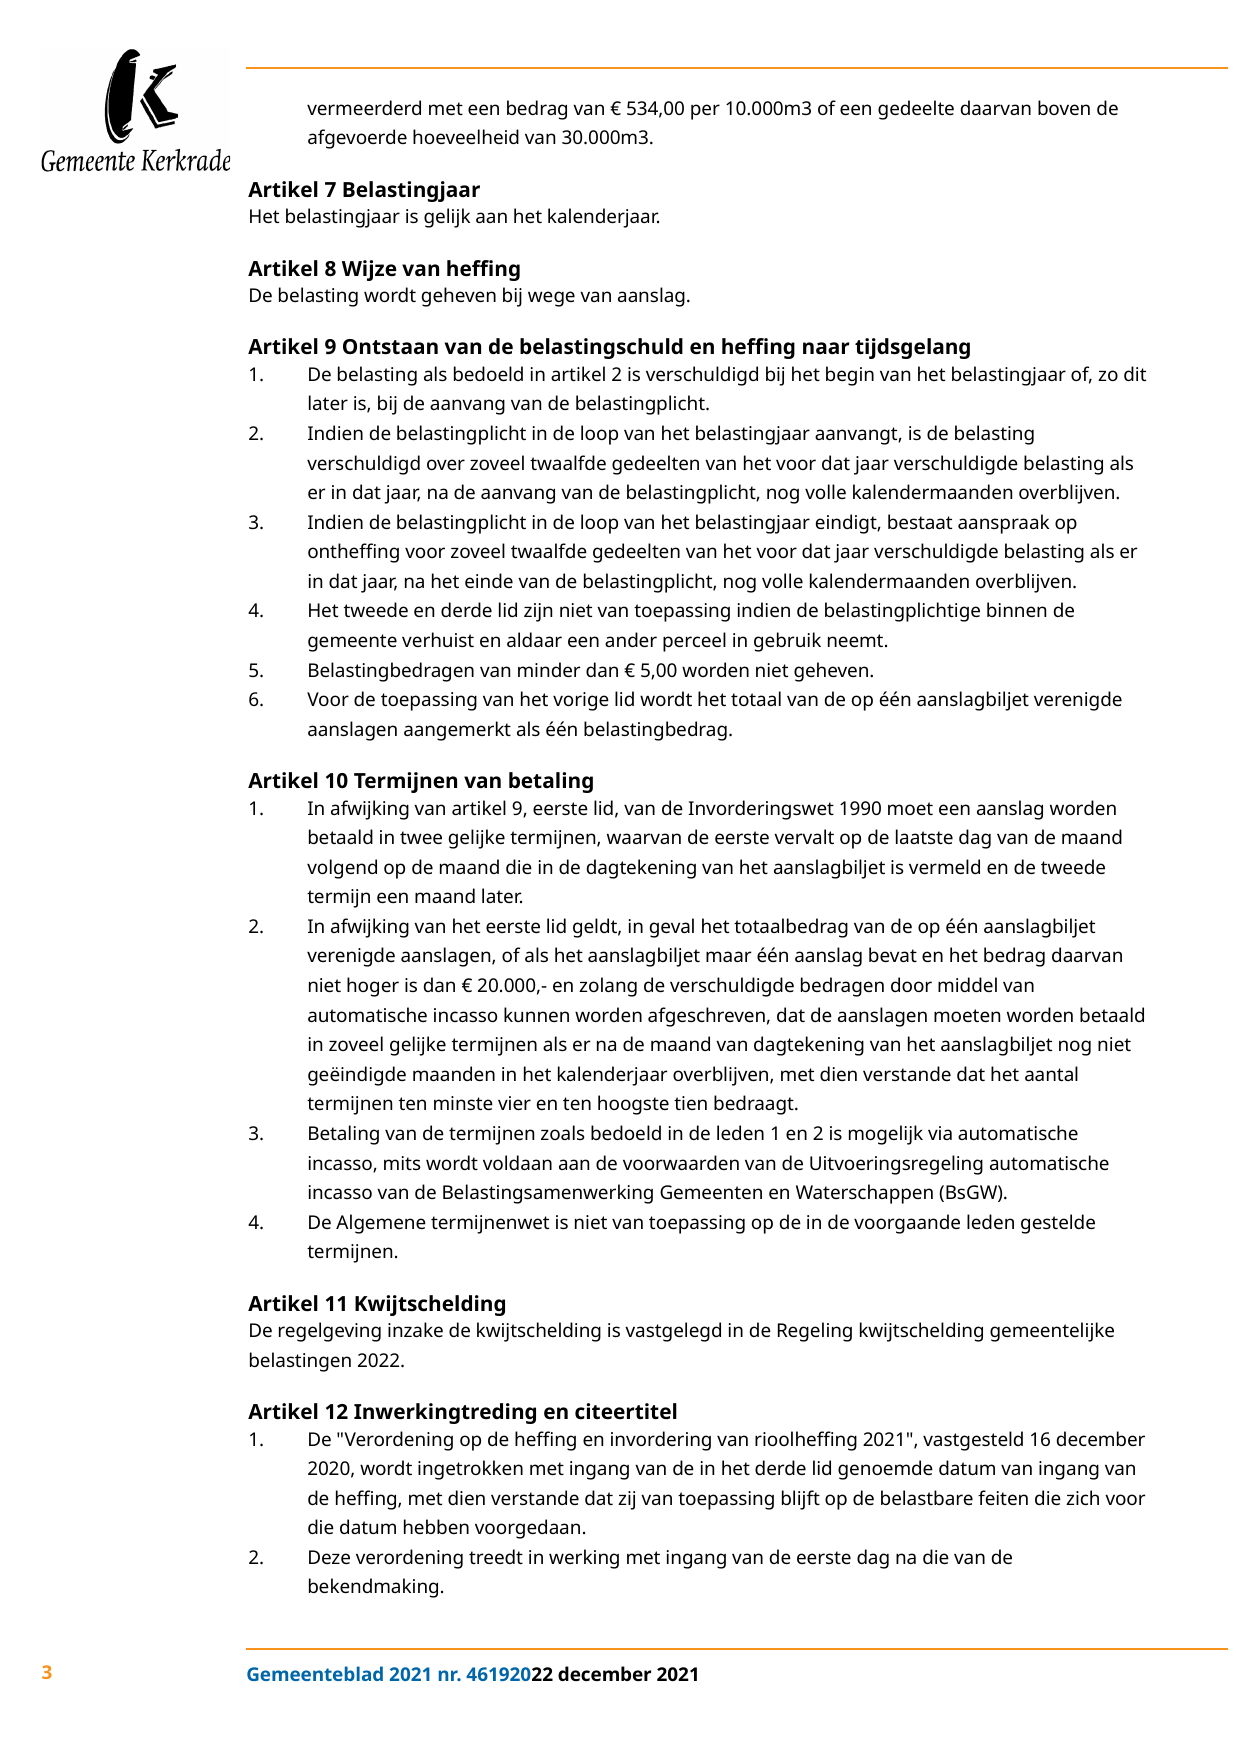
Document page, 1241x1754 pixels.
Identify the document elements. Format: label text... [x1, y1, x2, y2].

picture [41, 47, 231, 172]
list In afwijking van het eerste lid geldt, in geval het totaalbedrag van de op één aanslagbiljet verenigde aanslagen, of als het aanslagbiljet maar één aanslag bevat en het bedrag daarvan niet hoger is dan € 20.000,- en zolang de verschuldigde bedragen door middel van automatische incasso kunnen worden afgeschreven, dat de aanslagen moeten worden betaald in zoveel gelijke termijnen als er na de maand van dagtekening van het aanslagbiljet nog niet geëindigde maanden in het kalenderjaar overblijven, met dien verstande dat het aantal termijnen ten minste vier en ten hoogste tien bedraagt. [248, 913, 1152, 1116]
list De belasting als bedoeld in artikel 2 is verschuldigd bij het begin van het belastingjaar of, zo dit later is, bij de aanvang van de belastingplicht. [248, 361, 1152, 416]
list In afwijking van artikel 9, eerste lid, van de Invorderingswet 1990 moet een aanslag worden betaald in twee gelijke termijnen, waarvan de eerste vervalt op de laatste dag van de maand volgend op de maand die in de dagtekening van het aanslagbiljet is vermeld en de tweede termijn een maand later. [248, 795, 1152, 909]
text Artikel 9 Ontstaan van de belastingschuld en heffing naar tijdsgelang [248, 332, 1152, 361]
text Artikel 7 Belastingjaar [248, 175, 1152, 203]
list De Algemene termijnenwet is niet van toepassing op de in de voorgaande leden gestelde termijnen. [248, 1209, 1152, 1264]
text De regelgeving inzake de kwijtschelding is vastgelegd in de Regeling kwijtschelding gemeentelijke belastingen 2022. [248, 1317, 1152, 1373]
text Artikel 8 Wijze van heffing [248, 254, 1152, 282]
list Indien de belastingplicht in de loop van het belastingjaar aanvangt, is de belasting verschuldigd over zoveel twaalfde gedeelten van het voor dat jaar verschuldigde belasting als er in dat jaar, na de aanvang van de belastingplicht, nog volle kalendermaanden overblijven. [248, 420, 1152, 505]
list Belastingbedragen van minder dan € 5,00 worden niet geheven. [248, 657, 1152, 682]
text Artikel 12 Inwerkingtreding en citeertitel [248, 1397, 1152, 1426]
list Het tweede en derde lid zijn niet van toepassing indien de belastingplichtige binnen de gemeente verhuist en aldaar een ander perceel in gebruik neemt. [248, 598, 1152, 653]
list De "Verordening op de heffing en invordering van rioolheffing 2021", vastgesteld 16 december 2020, wordt ingetrokken met ingang van de in het derde lid genoemde datum van ingang van de heffing, met dien verstande dat zij van toepassing blijft op de belastbare feiten die zich voor die datum hebben voorgedaan. [248, 1426, 1152, 1540]
list vermeerderd met een bedrag van € 534,00 per 10.000m3 of een gedeelte daarvan boven de afgevoerde hoeveelheid van 30.000m3. [248, 95, 1152, 150]
list Voor de toepassing van het vorige lid wordt het totaal van de op één aanslagbiljet verenigde aanslagen aangemerkt als één belastingbedrag. [248, 686, 1152, 742]
text Artikel 11 Kwijtschelding [248, 1289, 1152, 1317]
text De belasting wordt geheven bij wege van aanslag. [248, 282, 1152, 308]
text Artikel 10 Termijnen van betaling [248, 766, 1152, 795]
list Indien de belastingplicht in de loop van het belastingjaar eindigt, bestaat aanspraak op ontheffing voor zoveel twaalfde gedeelten van het voor dat jaar verschuldigde belasting als er in dat jaar, na het einde van de belastingplicht, nog volle kalendermaanden overblijven. [248, 509, 1152, 594]
list Betaling van de termijnen zoals bedoeld in de leden 1 en 2 is mogelijk via automatische incasso, mits wordt voldaan aan de voorwaarden van de Uitvoeringsregeling automatische incasso van de Belastingsamenwerking Gemeenten en Waterschappen (BsGW). [248, 1120, 1152, 1205]
text Het belastingjaar is gelijk aan het kalenderjaar. [248, 203, 1152, 229]
list Deze verordening treedt in werking met ingang van de eerste dag na die van de bekendmaking. [248, 1544, 1152, 1599]
